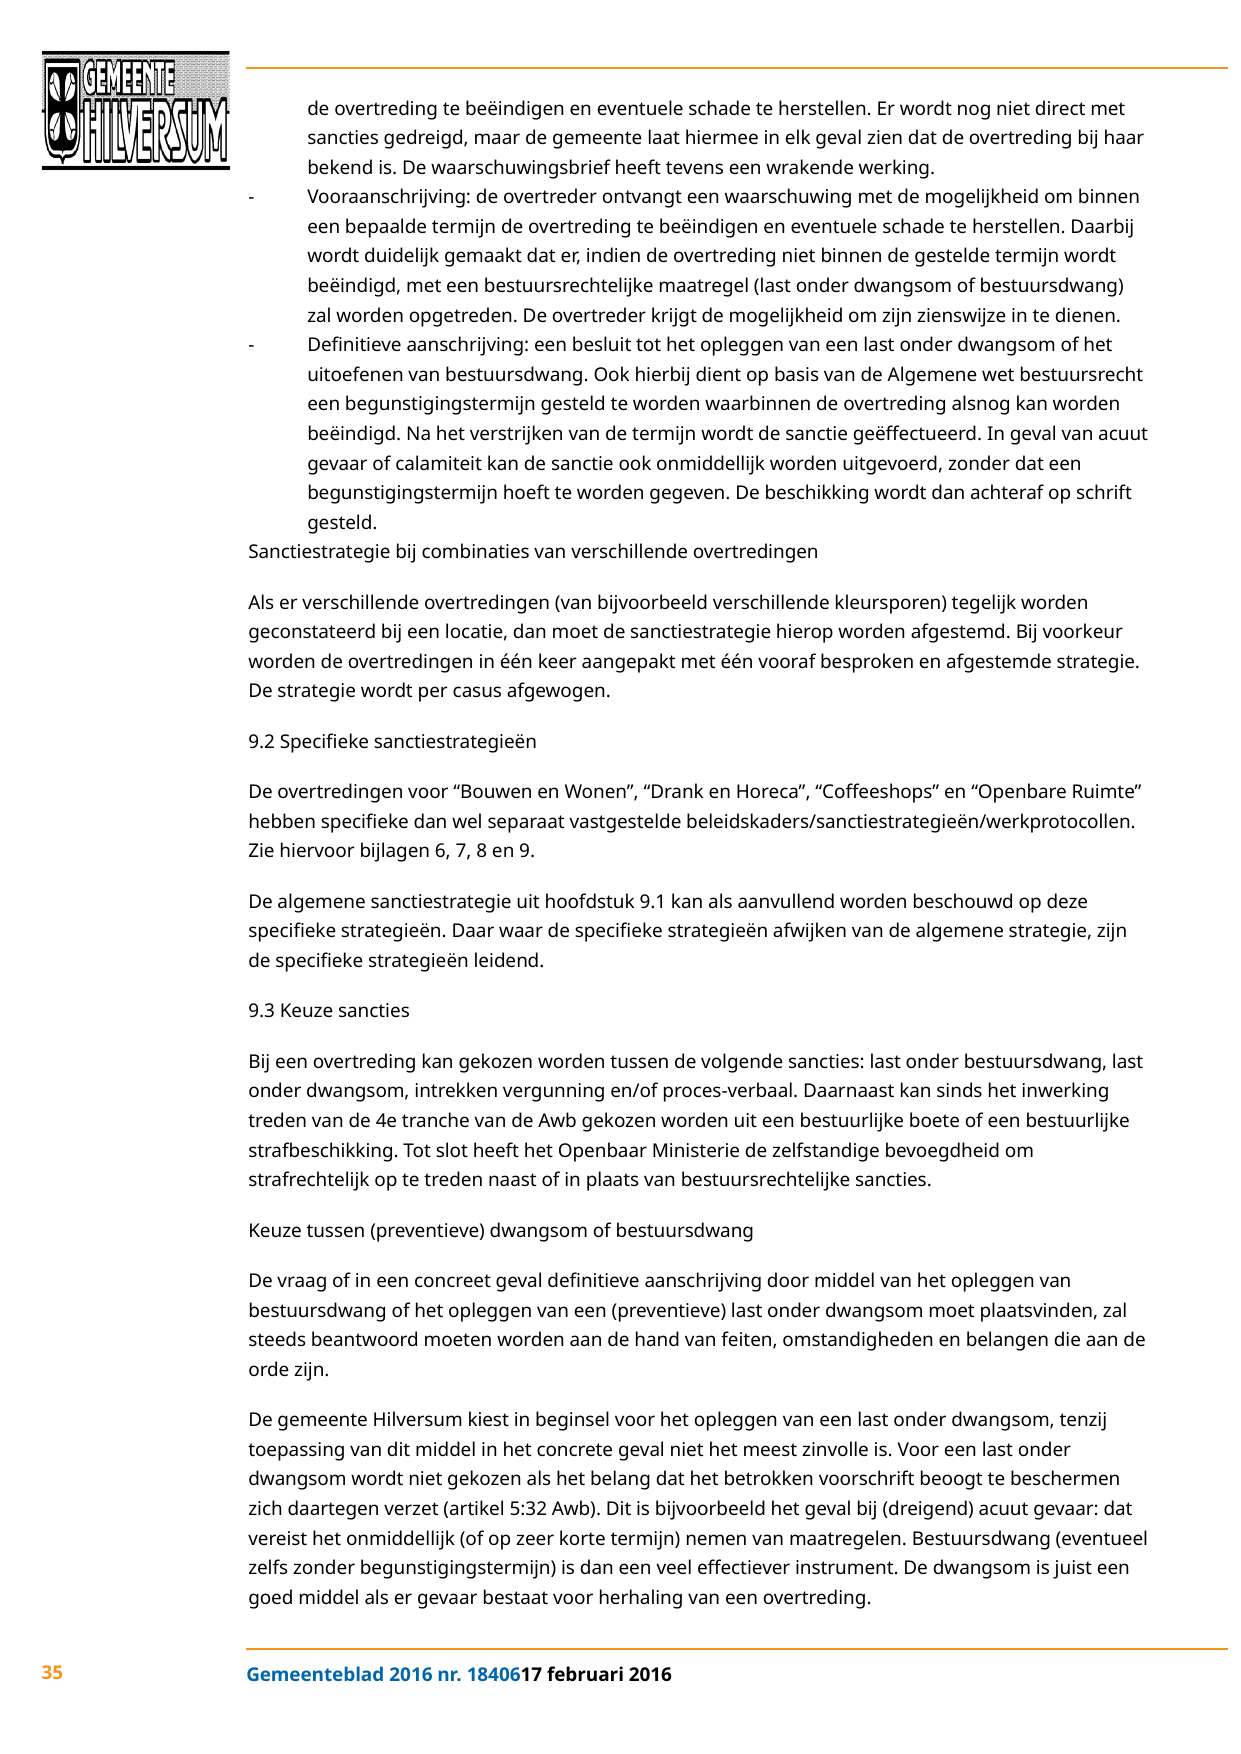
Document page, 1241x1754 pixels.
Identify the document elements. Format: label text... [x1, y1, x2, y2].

text Keuze tussen (preventieve) dwangsom of bestuursdwang [248, 1217, 1152, 1243]
text Sanctiestrategie bij combinaties van verschillende overtredingen [248, 538, 1152, 564]
text Als er verschillende overtredingen (van bijvoorbeeld verschillende kleursporen) tegelijk worden geconstateerd bij een locatie, dan moet de sanctiestrategie hierop worden afgestemd. Bij voorkeur worden de overtredingen in één keer aangepakt met één vooraf besproken en afgestemde strategie. De strategie wordt per casus afgewogen. [248, 589, 1152, 703]
text Bij een overtreding kan gekozen worden tussen de volgende sancties: last onder bestuursdwang, last onder dwangsom, intrekken vergunning en/of proces-verbaal. Daarnaast kan sinds het inwerking treden van de 4e tranche van de Awb gekozen worden uit een bestuurlijke boete of een bestuurlijke strafbeschikking. Tot slot heeft het Openbaar Ministerie de zelfstandige bevoegdheid om strafrechtelijk op te treden naast of in plaats van bestuursrechtelijke sancties. [248, 1048, 1152, 1192]
list Definitieve aanschrijving: een besluit tot het opleggen van een last onder dwangsom of het uitoefenen van bestuursdwang. Ook hierbij dient op basis van de Algemene wet bestuursrecht een begunstigingstermijn gesteld te worden waarbinnen de overtreding alsnog kan worden beëindigd. Na het verstrijken van de termijn wordt de sanctie geëffectueerd. In geval van acuut gevaar of calamiteit kan de sanctie ook onmiddellijk worden uitgevoerd, zonder dat een begunstigingstermijn hoeft te worden gegeven. De beschikking wordt dan achteraf op schrift gesteld. [248, 331, 1152, 535]
text 9.3 Keuze sancties [248, 998, 1152, 1023]
picture [41, 47, 231, 172]
text De vraag of in een concreet geval definitieve aanschrijving door middel van het opleggen van bestuursdwang of het opleggen van een (preventieve) last onder dwangsom moet plaatsvinden, zal steeds beantwoord moeten worden aan de hand van feiten, omstandigheden en belangen die aan de orde zijn. [248, 1267, 1152, 1382]
text De gemeente Hilversum kiest in beginsel voor het opleggen van een last onder dwangsom, tenzij toepassing van dit middel in het concrete geval niet het meest zinvolle is. Voor een last onder dwangsom wordt niet gekozen als het belang dat het betrokken voorschrift beoogt te beschermen zich daartegen verzet (artikel 5:32 Awb). Dit is bijvoorbeeld het geval bij (dreigend) acuut gevaar: dat vereist het onmiddellijk (of op zeer korte termijn) nemen van maatregelen. Bestuursdwang (eventueel zelfs zonder begunstigingstermijn) is dan een veel effectiever instrument. De dwangsom is juist een goed middel als er gevaar bestaat voor herhaling van een overtreding. [248, 1406, 1152, 1610]
list Vooraanschrijving: de overtreder ontvangt een waarschuwing met de mogelijkheid om binnen een bepaalde termijn de overtreding te beëindigen en eventuele schade te herstellen. Daarbij wordt duidelijk gemaakt dat er, indien de overtreding niet binnen de gestelde termijn wordt beëindigd, met een bestuursrechtelijke maatregel (last onder dwangsom of bestuursdwang) zal worden opgetreden. De overtreder krijgt de mogelijkheid om zijn zienswijze in te dienen. [248, 183, 1152, 328]
text De algemene sanctiestrategie uit hoofdstuk 9.1 kan als aanvullend worden beschouwd op deze specifieke strategieën. Daar waar de specifieke strategieën afwijken van de algemene strategie, zijn de specifieke strategieën leidend. [248, 888, 1152, 973]
text De overtredingen voor “Bouwen en Wonen”, “Drank en Horeca”, “Coffeeshops” en “Openbare Ruimte” hebben specifieke dan wel separaat vastgestelde beleidskaders/sanctiestrategieën/werkprotocollen. Zie hiervoor bijlagen 6, 7, 8 en 9. [248, 778, 1152, 863]
text 9.2 Specifieke sanctiestrategieën [248, 728, 1152, 754]
list de overtreding te beëindigen en eventuele schade te herstellen. Er wordt nog niet direct met sancties gedreigd, maar de gemeente laat hiermee in elk geval zien dat de overtreding bij haar bekend is. De waarschuwingsbrief heeft tevens een wrakende werking. [248, 95, 1152, 180]
